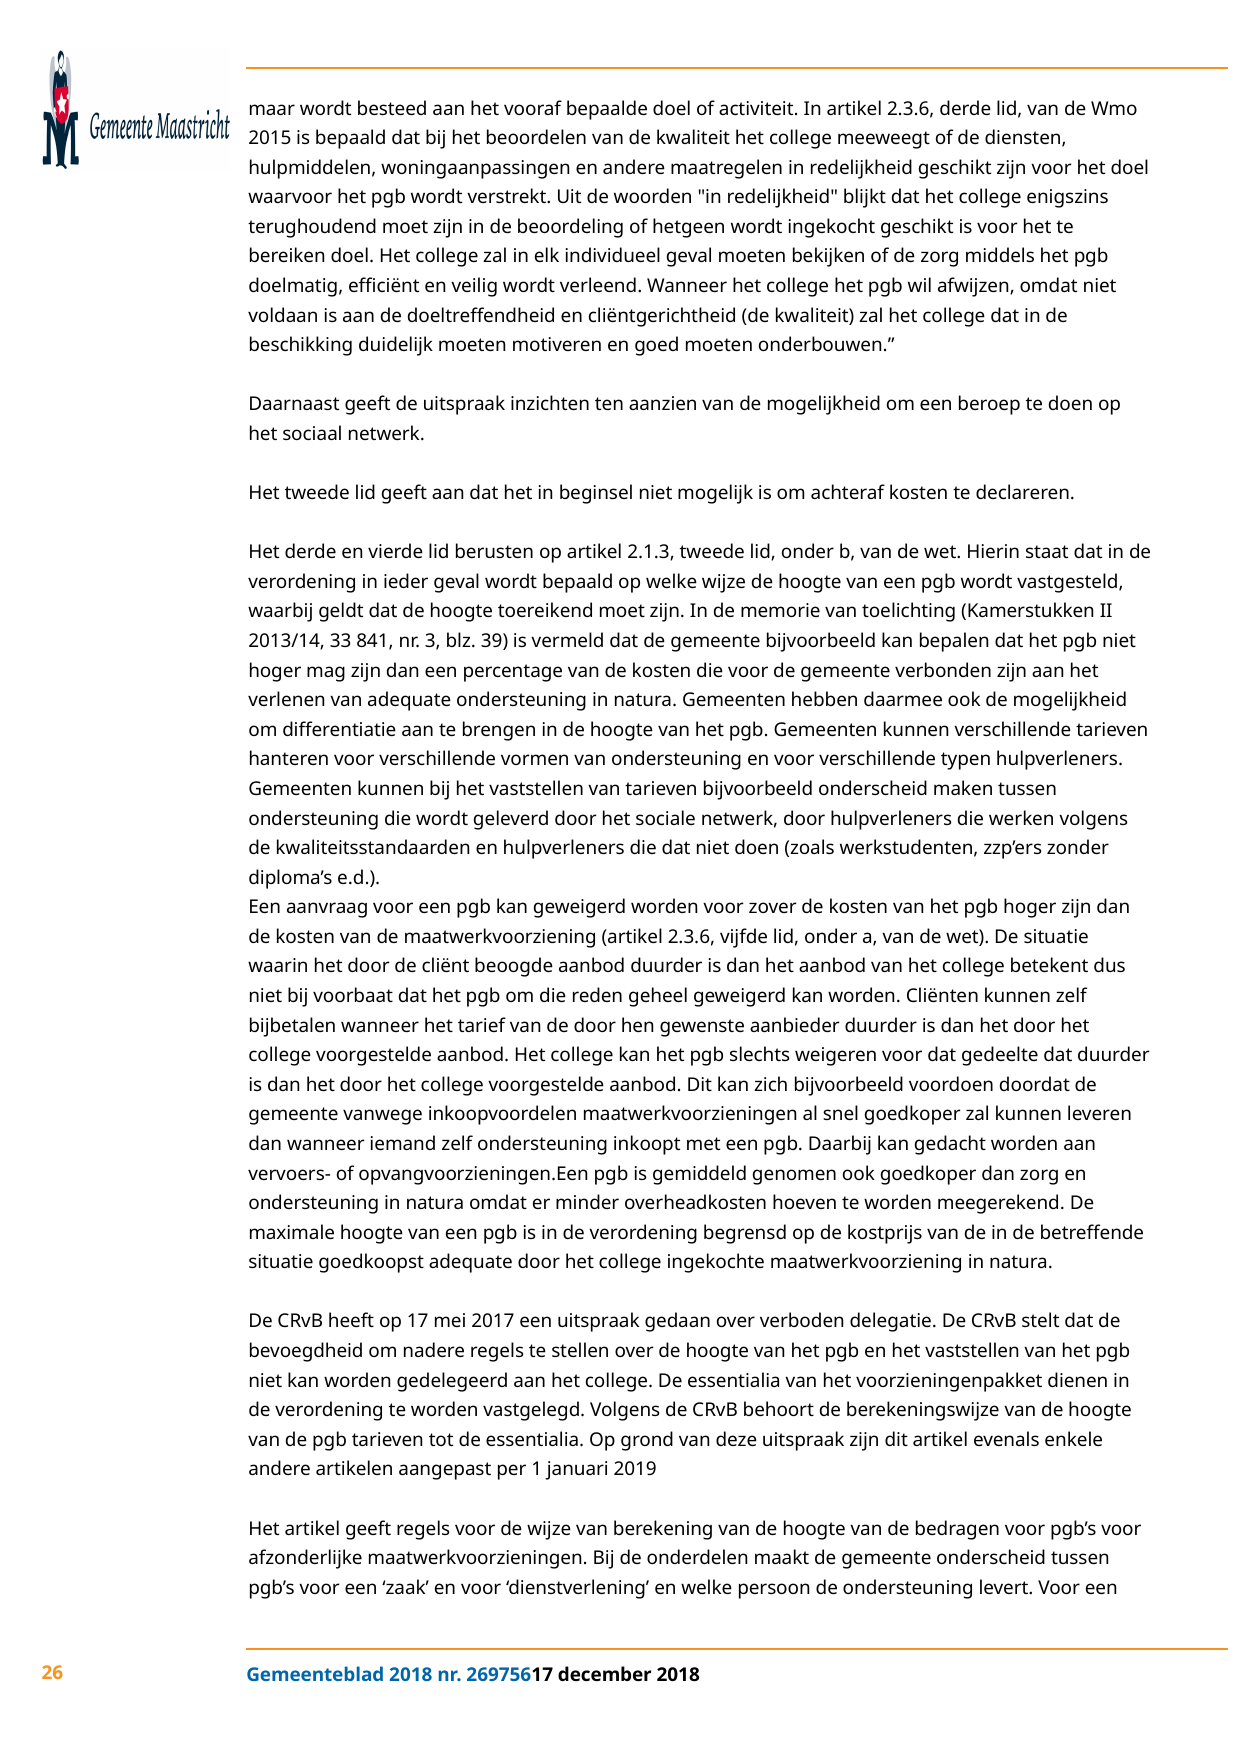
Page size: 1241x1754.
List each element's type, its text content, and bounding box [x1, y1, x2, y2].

text Een aanvraag voor een pgb kan geweigerd worden voor zover de kosten van het pgb hoger zijn dan de kosten van de maatwerkvoorziening (artikel 2.3.6, vijfde lid, onder a, van de wet). De situatie waarin het door de cliënt beoogde aanbod duurder is dan het aanbod van het college betekent dus niet bij voorbaat dat het pgb om die reden geheel geweigerd kan worden. Cliënten kunnen zelf bijbetalen wanneer het tarief van de door hen gewenste aanbieder duurder is dan het door het college voorgestelde aanbod. Het college kan het pgb slechts weigeren voor dat gedeelte dat duurder is dan het door het college voorgestelde aanbod. Dit kan zich bijvoorbeeld voordoen doordat de gemeente vanwege inkoopvoordelen maatwerkvoorzieningen al snel goedkoper zal kunnen leveren dan wanneer iemand zelf ondersteuning inkoopt met een pgb. Daarbij kan gedacht worden aan vervoers- of opvangvoorzieningen.Een pgb is gemiddeld genomen ook goedkoper dan zorg en ondersteuning in natura omdat er minder overheadkosten hoeven te worden meegerekend. De maximale hoogte van een pgb is in de verordening begrensd op de kostprijs van de in de betreffende situatie goedkoopst adequate door het college ingekochte maatwerkvoorziening in natura. [248, 893, 1152, 1274]
text Het tweede lid geeft aan dat het in beginsel niet mogelijk is om achteraf kosten te declareren. [248, 479, 1152, 505]
text maar wordt besteed aan het vooraf bepaalde doel of activiteit. In artikel 2.3.6, derde lid, van de Wmo 2015 is bepaald dat bij het beoordelen van de kwaliteit het college meeweegt of de diensten, hulpmiddelen, woningaanpassingen en andere maatregelen in redelijkheid geschikt zijn voor het doel waarvoor het pgb wordt verstrekt. Uit de woorden "in redelijkheid" blijkt dat het college enigszins terughoudend moet zijn in de beoordeling of hetgeen wordt ingekocht geschikt is voor het te bereiken doel. Het college zal in elk individueel geval moeten bekijken of de zorg middels het pgb doelmatig, efficiënt en veilig wordt verleend. Wanneer het college het pgb wil afwijzen, omdat niet voldaan is aan de doeltreffendheid en cliëntgerichtheid (de kwaliteit) zal het college dat in de beschikking duidelijk moeten motiveren en goed moeten onderbouwen.” [248, 95, 1152, 357]
text Het derde en vierde lid berusten op artikel 2.1.3, tweede lid, onder b, van de wet. Hierin staat dat in de verordening in ieder geval wordt bepaald op welke wijze de hoogte van een pgb wordt vastgesteld, waarbij geldt dat de hoogte toereikend moet zijn. In de memorie van toelichting (Kamerstukken II 2013/14, 33 841, nr. 3, blz. 39) is vermeld dat de gemeente bijvoorbeeld kan bepalen dat het pgb niet hoger mag zijn dan een percentage van de kosten die voor de gemeente verbonden zijn aan het verlenen van adequate ondersteuning in natura. Gemeenten hebben daarmee ook de mogelijkheid om differentiatie aan te brengen in de hoogte van het pgb. Gemeenten kunnen verschillende tarieven hanteren voor verschillende vormen van ondersteuning en voor verschillende typen hulpverleners. Gemeenten kunnen bij het vaststellen van tarieven bijvoorbeeld onderscheid maken tussen ondersteuning die wordt geleverd door het sociale netwerk, door hulpverleners die werken volgens de kwaliteitsstandaarden en hulpverleners die dat niet doen (zoals werkstudenten, zzp’ers zonder diploma’s e.d.). [248, 538, 1152, 890]
text Daarnaast geeft de uitspraak inzichten ten aanzien van de mogelijkheid om een beroep te doen op het sociaal netwerk. [248, 391, 1152, 446]
text Het artikel geeft regels voor de wijze van berekening van de hoogte van de bedragen voor pgb’s voor afzonderlijke maatwerkvoorzieningen. Bij de onderdelen maakt de gemeente onderscheid tussen pgb’s voor een ‘zaak’ en voor ‘dienstverlening’ en welke persoon de ondersteuning levert. Voor een [248, 1515, 1152, 1600]
text De CRvB heeft op 17 mei 2017 een uitspraak gedaan over verboden delegatie. De CRvB stelt dat de bevoegdheid om nadere regels te stellen over de hoogte van het pgb en het vaststellen van het pgb niet kan worden gedelegeerd aan het college. De essentialia van het voorzieningenpakket dienen in de verordening te worden vastgelegd. Volgens de CRvB behoort de berekeningswijze van de hoogte van de pgb tarieven tot de essentialia. Op grond van deze uitspraak zijn dit artikel evenals enkele andere artikelen aangepast per 1 januari 2019 [248, 1308, 1152, 1481]
picture [41, 47, 231, 172]
